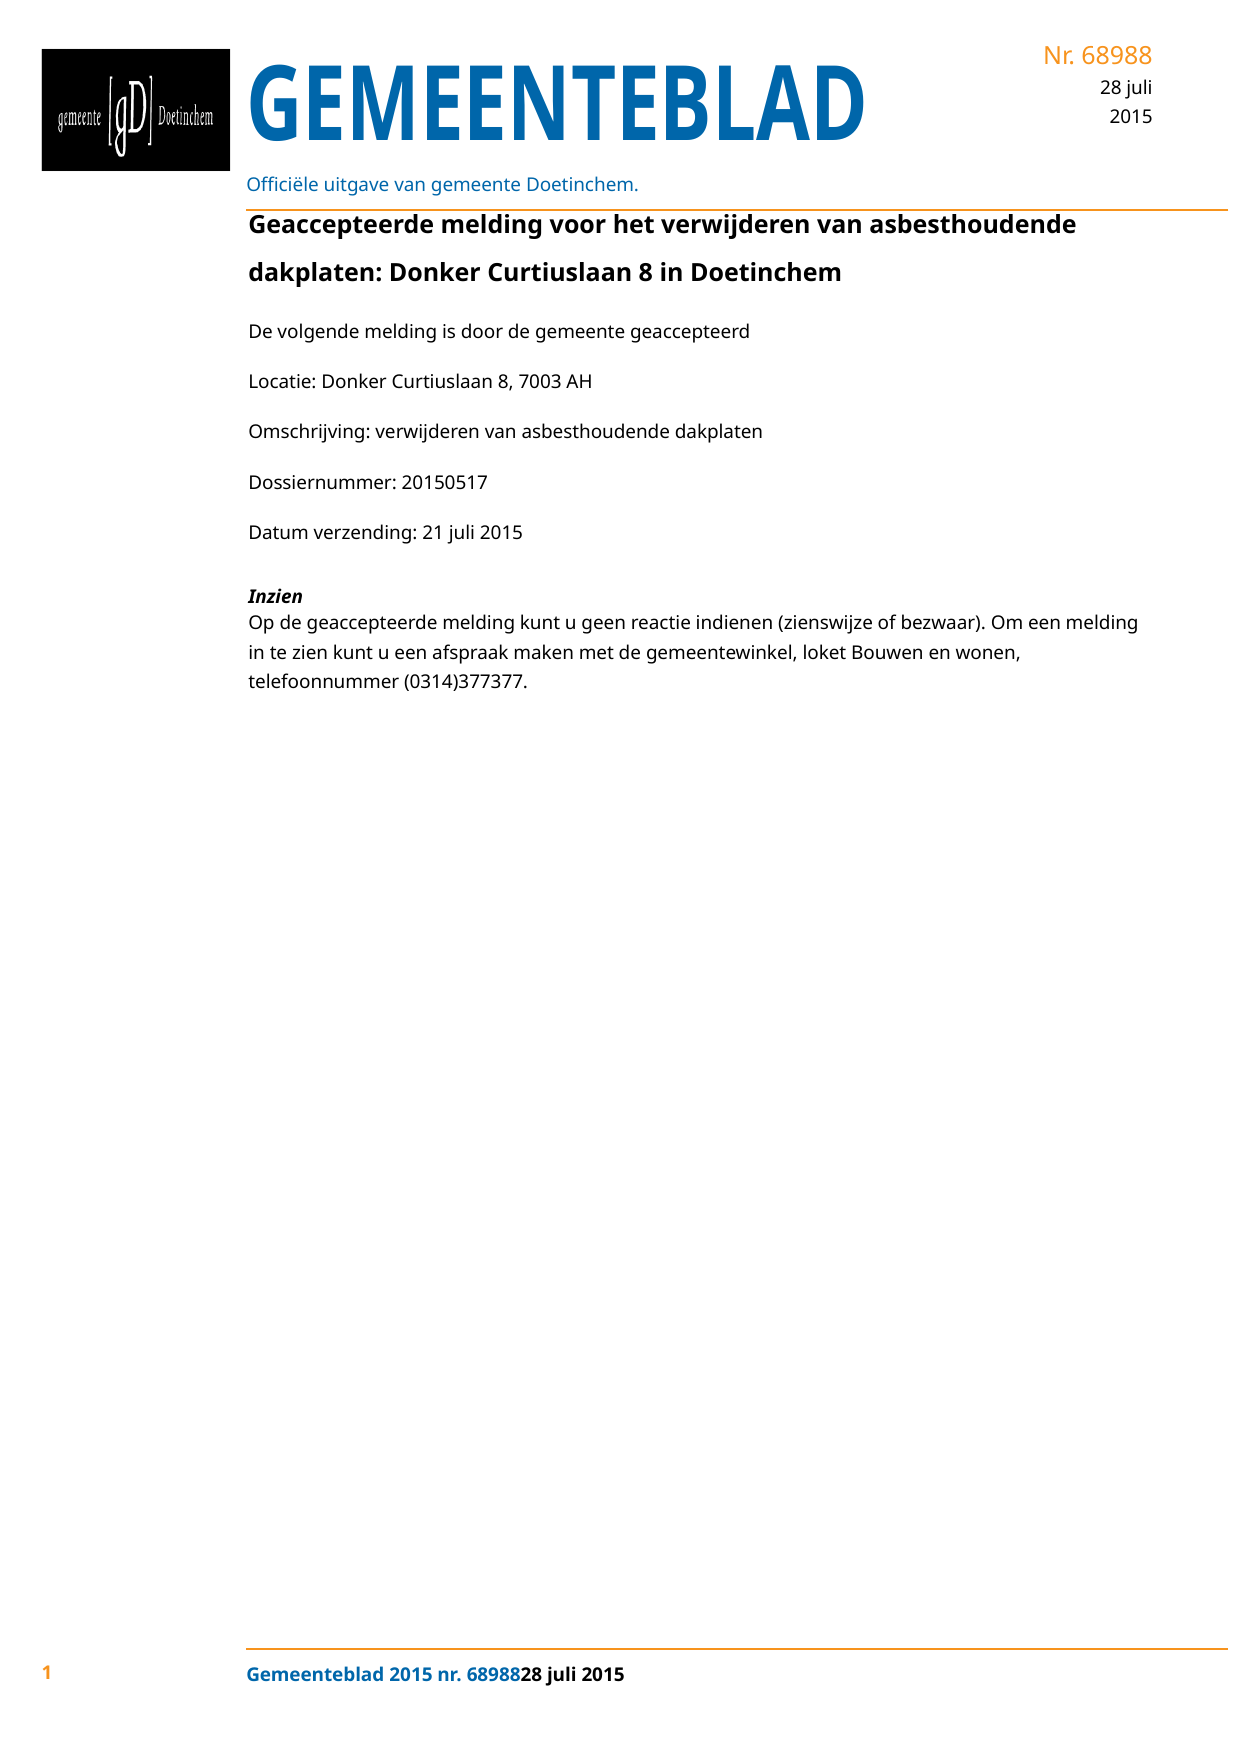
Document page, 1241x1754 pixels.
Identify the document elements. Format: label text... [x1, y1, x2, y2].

text Dossiernummer: 20150517 [248, 469, 1152, 495]
text Geaccepteerde melding voor het verwijderen van asbesthoudende dakplaten: Donker Curtiuslaan 8 in Doetinchem [248, 211, 1152, 288]
text De volgende melding is door de gemeente geaccepteerd [248, 318, 1152, 344]
text Omschrijving: verwijderen van asbesthoudende dakplaten [248, 419, 1152, 444]
text Datum verzending: 21 juli 2015 [248, 519, 1152, 545]
text Inzien [248, 583, 1152, 609]
text Locatie: Donker Curtiuslaan 8, 7003 AH [248, 368, 1152, 394]
text Op de geaccepteerde melding kunt u geen reactie indienen (zienswijze of bezwaar). Om een melding in te zien kunt u een afspraak maken met de gemeentewinkel, loket Bouwen en wonen, telefoonnummer (0314)377377. [248, 609, 1152, 694]
picture [41, 47, 231, 172]
